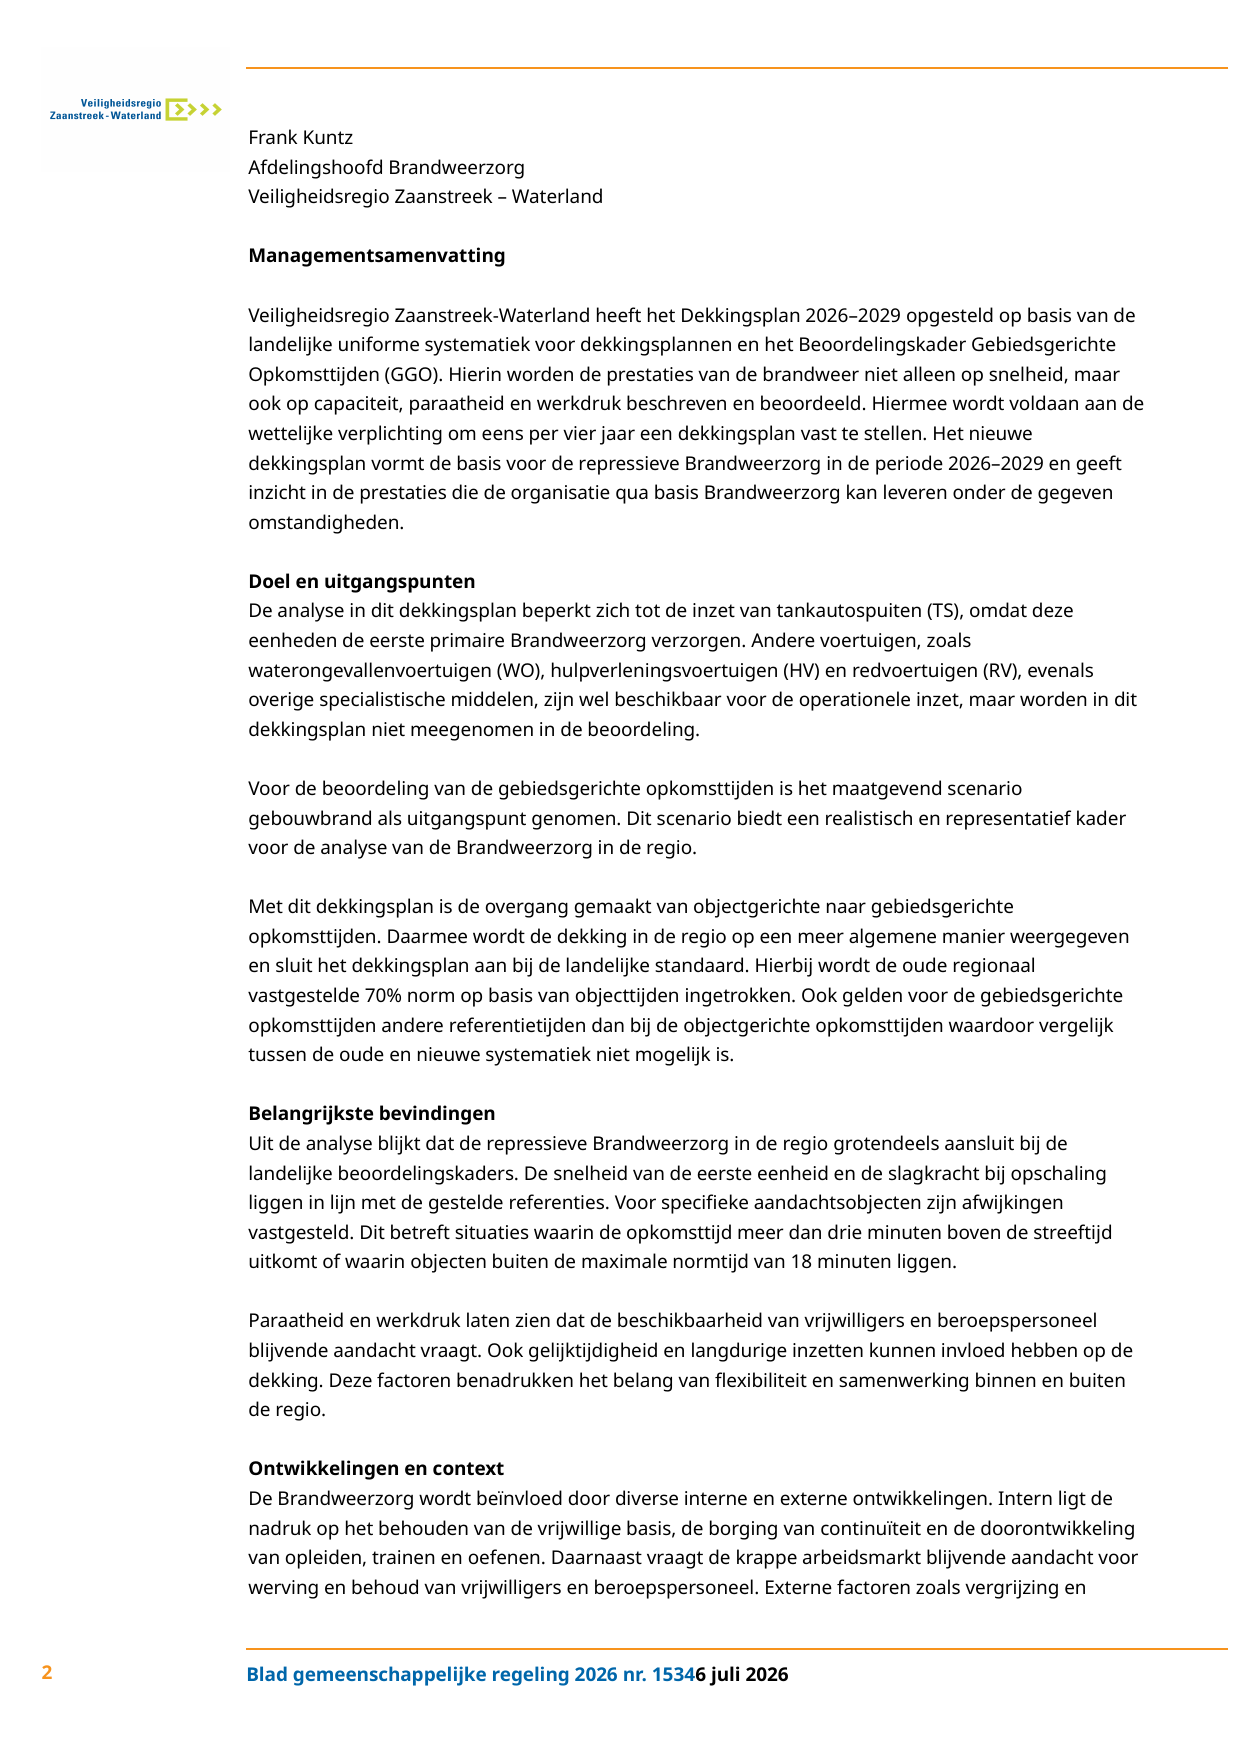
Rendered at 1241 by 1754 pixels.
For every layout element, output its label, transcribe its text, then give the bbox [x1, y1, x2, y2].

text Voor de beoordeling van de gebiedsgerichte opkomsttijden is het maatgevend scenario gebouwbrand als uitgangspunt genomen. Dit scenario biedt een realistisch en representatief kader voor de analyse van de Brandweerzorg in de regio. [248, 775, 1152, 860]
text Veiligheidsregio Zaanstreek-Waterland heeft het Dekkingsplan 2026–2029 opgesteld op basis van de landelijke uniforme systematiek voor dekkingsplannen en het Beoordelingskader Gebiedsgerichte Opkomsttijden (GGO). Hierin worden de prestaties van de brandweer niet alleen op snelheid, maar ook op capaciteit, paraatheid en werkdruk beschreven en beoordeeld. Hiermee wordt voldaan aan de wettelijke verplichting om eens per vier jaar een dekkingsplan vast te stellen. Het nieuwe dekkingsplan vormt de basis voor de repressieve Brandweerzorg in de periode 2026–2029 en geeft inzicht in de prestaties die de organisatie qua basis Brandweerzorg kan leveren onder de gegeven omstandigheden. [248, 302, 1152, 535]
text Frank Kuntz [248, 124, 1152, 150]
picture [41, 47, 231, 172]
text De Brandweerzorg wordt beïnvloed door diverse interne en externe ontwikkelingen. Intern ligt de nadruk op het behouden van de vrijwillige basis, de borging van continuïteit en de doorontwikkeling van opleiden, trainen en oefenen. Daarnaast vraagt de krappe arbeidsmarkt blijvende aandacht voor werving en behoud van vrijwilligers en beroepspersoneel. Externe factoren zoals vergrijzing en [248, 1485, 1152, 1600]
text Uit de analyse blijkt dat de repressieve Brandweerzorg in de regio grotendeels aansluit bij de landelijke beoordelingskaders. De snelheid van de eerste eenheid en de slagkracht bij opschaling liggen in lijn met de gestelde referenties. Voor specifieke aandachtsobjecten zijn afwijkingen vastgesteld. Dit betreft situaties waarin de opkomsttijd meer dan drie minuten boven de streeftijd uitkomt of waarin objecten buiten de maximale normtijd van 18 minuten liggen. [248, 1130, 1152, 1274]
text Ontwikkelingen en context [248, 1456, 1152, 1481]
text Veiligheidsregio Zaanstreek – Waterland [248, 183, 1152, 209]
text Met dit dekkingsplan is de overgang gemaakt van objectgerichte naar gebiedsgerichte opkomsttijden. Daarmee wordt de dekking in de regio op een meer algemene manier weergegeven en sluit het dekkingsplan aan bij de landelijke standaard. Hierbij wordt de oude regionaal vastgestelde 70% norm op basis van objecttijden ingetrokken. Ook gelden voor de gebiedsgerichte opkomsttijden andere referentietijden dan bij de objectgerichte opkomsttijden waardoor vergelijk tussen de oude en nieuwe systematiek niet mogelijk is. [248, 893, 1152, 1067]
text Belangrijkste bevindingen [248, 1101, 1152, 1126]
text De analyse in dit dekkingsplan beperkt zich tot de inzet van tankautospuiten (TS), omdat deze eenheden de eerste primaire Brandweerzorg verzorgen. Andere voertuigen, zoals waterongevallenvoertuigen (WO), hulpverleningsvoertuigen (HV) en redvoertuigen (RV), evenals overige specialistische middelen, zijn wel beschikbaar voor de operationele inzet, maar worden in dit dekkingsplan niet meegenomen in de beoordeling. [248, 598, 1152, 742]
text Doel en uitgangspunten [248, 568, 1152, 594]
text Paraatheid en werkdruk laten zien dat de beschikbaarheid van vrijwilligers en beroepspersoneel blijvende aandacht vraagt. Ook gelijktijdigheid en langdurige inzetten kunnen invloed hebben op de dekking. Deze factoren benadrukken het belang van flexibiliteit en samenwerking binnen en buiten de regio. [248, 1308, 1152, 1422]
text Managementsamenvatting [248, 243, 1152, 268]
text Afdelingshoofd Brandweerzorg [248, 154, 1152, 180]
